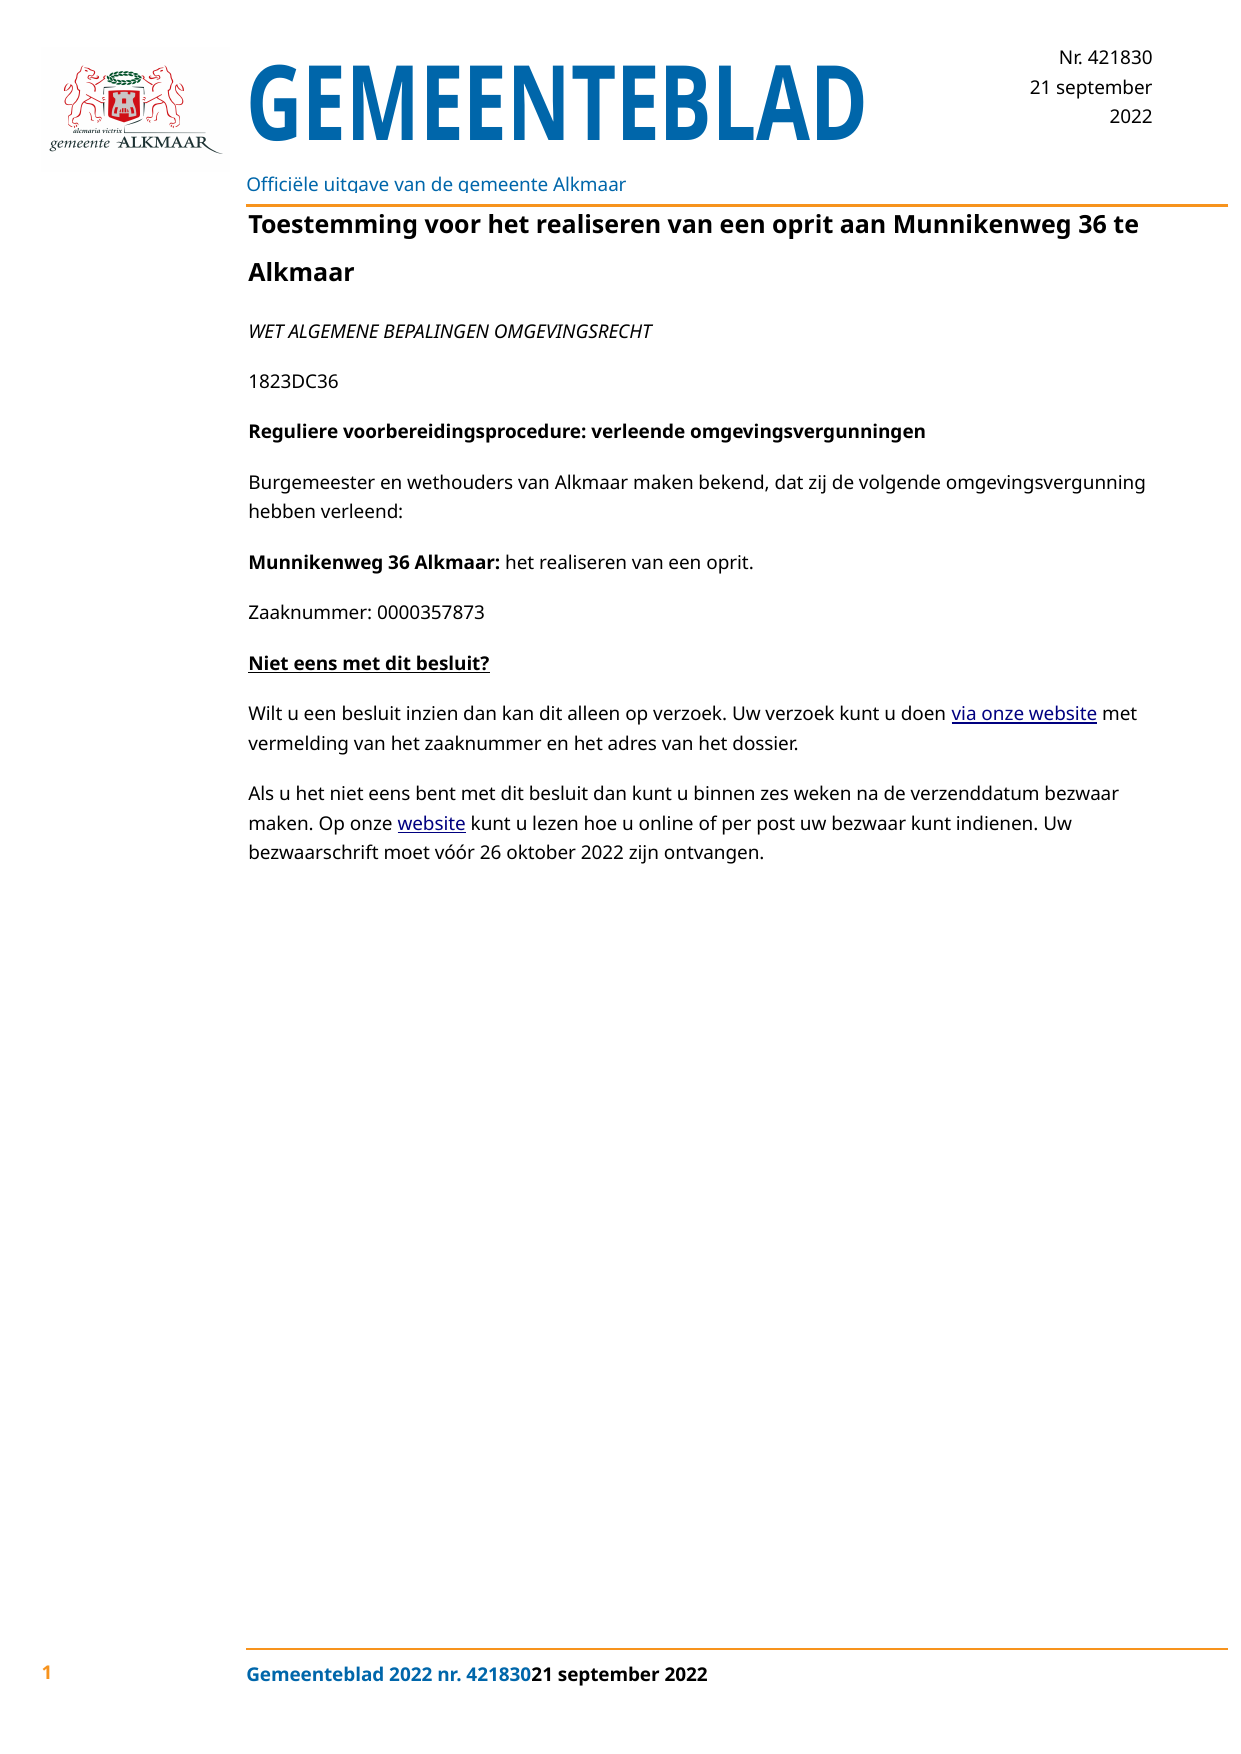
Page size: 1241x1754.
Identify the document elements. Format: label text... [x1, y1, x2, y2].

text 1823DC36 [248, 368, 1152, 394]
text Reguliere voorbereidingsprocedure: verleende omgevingsvergunningen [248, 419, 1152, 444]
text Zaaknummer: 0000357873 [248, 599, 1152, 625]
text Burgemeester en wethouders van Alkmaar maken bekend, dat zij de volgende omgevingsvergunning hebben verleend: [248, 469, 1152, 524]
text Als u het niet eens bent met dit besluit dan kunt u binnen zes weken na de verzenddatum bezwaar maken. Op onze website kunt u lezen hoe u online of per post uw bezwaar kunt indienen. Uw bezwaarschrift moet vóór 26 oktober 2022 zijn ontvangen. [248, 780, 1152, 865]
text Wilt u een besluit inzien dan kan dit alleen op verzoek. Uw verzoek kunt u doen via onze website met vermelding van het zaaknummer en het adres van het dossier. [248, 700, 1152, 756]
picture [41, 47, 231, 172]
text WET ALGEMENE BEPALINGEN OMGEVINGSRECHT [248, 318, 1152, 344]
text Munnikenweg 36 Alkmaar: het realiseren van een oprit. [248, 549, 1152, 575]
text Niet eens met dit besluit? [248, 650, 1152, 676]
text Toestemming voor het realiseren van een oprit aan Munnikenweg 36 te Alkmaar [248, 207, 1152, 288]
